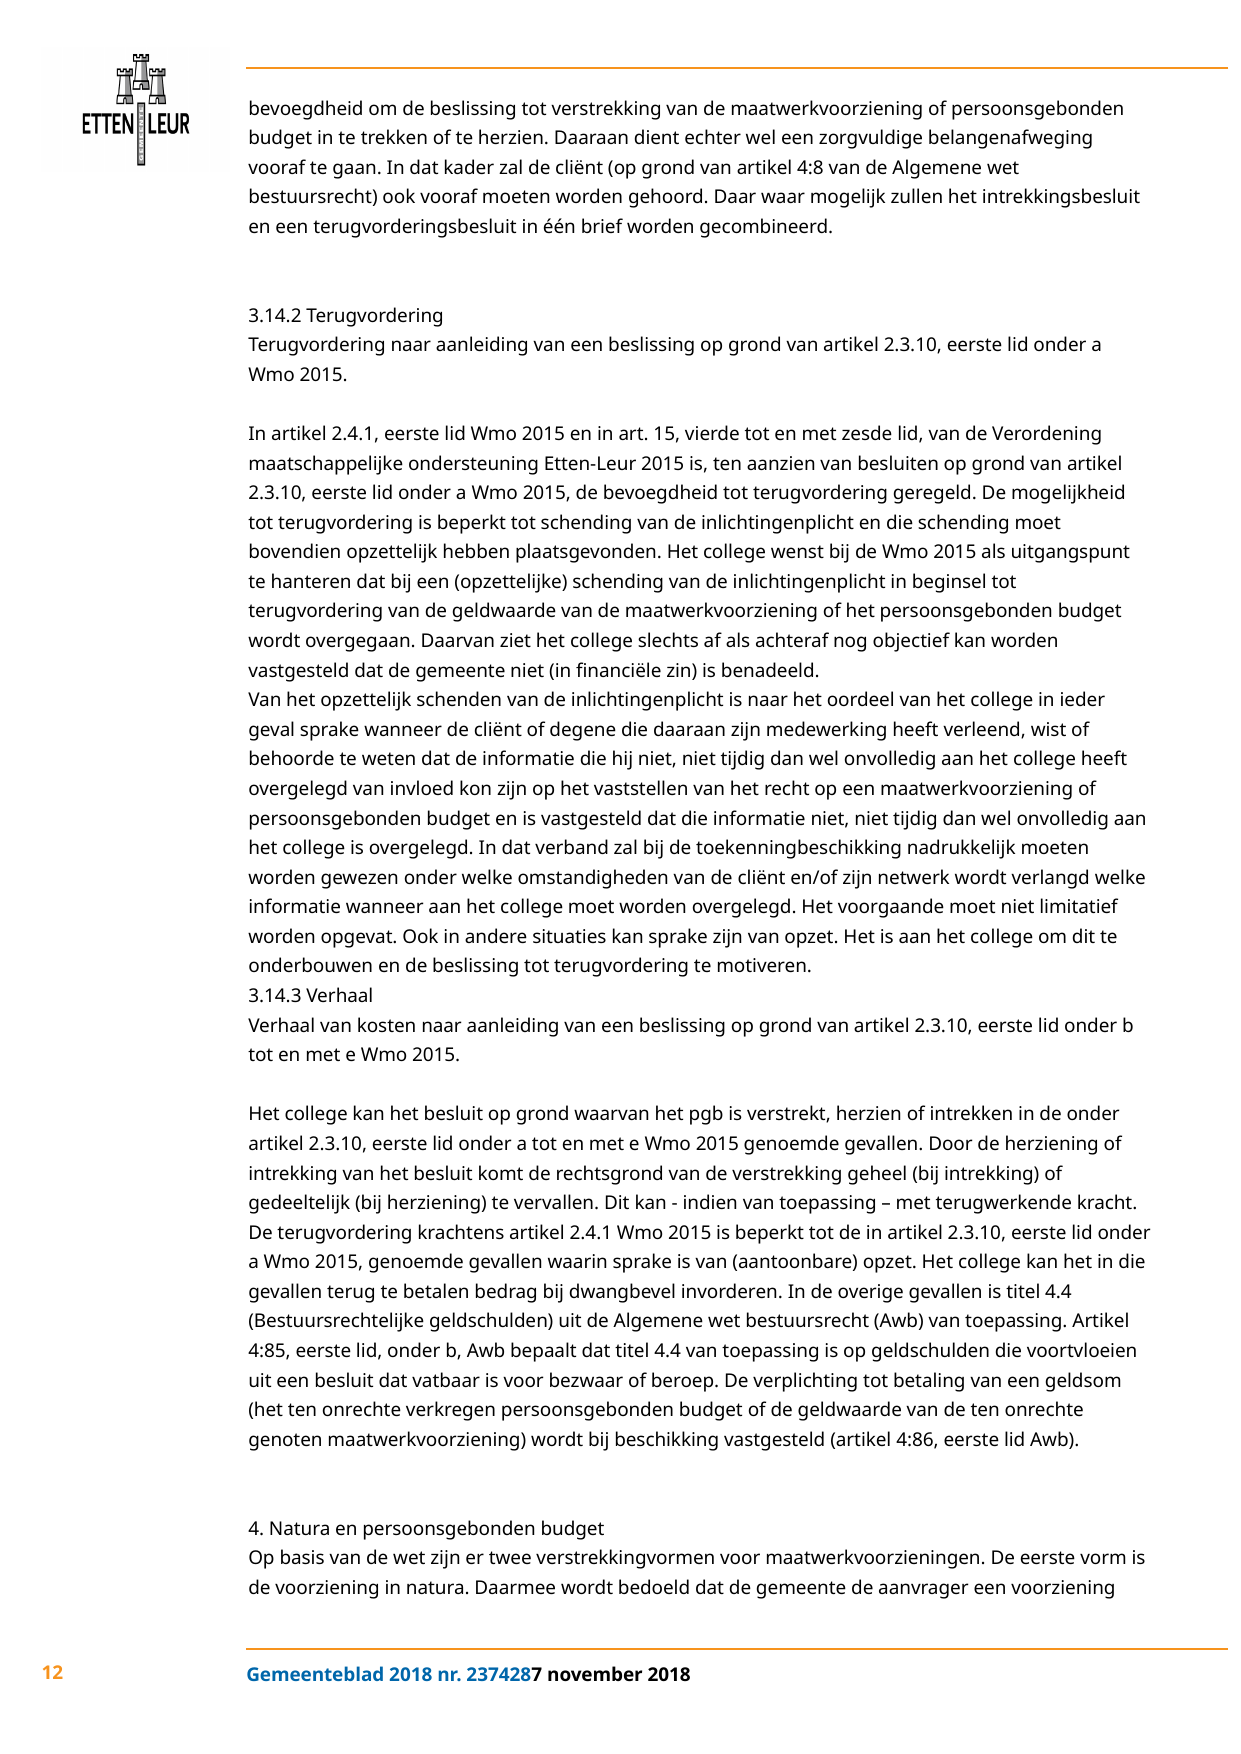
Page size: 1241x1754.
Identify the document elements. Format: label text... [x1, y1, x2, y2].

text 3.14.2 Terugvordering [248, 302, 1152, 328]
text Van het opzettelijk schenden van de inlichtingenplicht is naar het oordeel van het college in ieder geval sprake wanneer de cliënt of degene die daaraan zijn medewerking heeft verleend, wist of behoorde te weten dat de informatie die hij niet, niet tijdig dan wel onvolledig aan het college heeft overgelegd van invloed kon zijn op het vaststellen van het recht op een maatwerkvoorziening of persoonsgebonden budget en is vastgesteld dat die informatie niet, niet tijdig dan wel onvolledig aan het college is overgelegd. In dat verband zal bij de toekenningbeschikking nadrukkelijk moeten worden gewezen onder welke omstandigheden van de cliënt en/of zijn netwerk wordt verlangd welke informatie wanneer aan het college moet worden overgelegd. Het voorgaande moet niet limitatief worden opgevat. Ook in andere situaties kan sprake zijn van opzet. Het is aan het college om dit te onderbouwen en de beslissing tot terugvordering te motiveren. [248, 686, 1152, 978]
text 3.14.3 Verhaal [248, 982, 1152, 1008]
text Het college kan het besluit op grond waarvan het pgb is verstrekt, herzien of intrekken in de onder artikel 2.3.10, eerste lid onder a tot en met e Wmo 2015 genoemde gevallen. Door de herziening of intrekking van het besluit komt de rechtsgrond van de verstrekking geheel (bij intrekking) of gedeeltelijk (bij herziening) te vervallen. Dit kan - indien van toepassing – met terugwerkende kracht. De terugvordering krachtens artikel 2.4.1 Wmo 2015 is beperkt tot de in artikel 2.3.10, eerste lid onder a Wmo 2015, genoemde gevallen waarin sprake is van (aantoonbare) opzet. Het college kan het in die gevallen terug te betalen bedrag bij dwangbevel invorderen. In de overige gevallen is titel 4.4 (Bestuursrechtelijke geldschulden) uit de Algemene wet bestuursrecht (Awb) van toepassing. Artikel 4:85, eerste lid, onder b, Awb bepaalt dat titel 4.4 van toepassing is op geldschulden die voortvloeien uit een besluit dat vatbaar is voor bezwaar of beroep. De verplichting tot betaling van een geldsom (het ten onrechte verkregen persoonsgebonden budget of de geldwaarde van de ten onrechte genoten maatwerkvoorziening) wordt bij beschikking vastgesteld (artikel 4:86, eerste lid Awb). [248, 1101, 1152, 1452]
text 4. Natura en persoonsgebonden budget [248, 1515, 1152, 1541]
text bevoegdheid om de beslissing tot verstrekking van de maatwerkvoorziening of persoonsgebonden budget in te trekken of te herzien. Daaraan dient echter wel een zorgvuldige belangenafweging vooraf te gaan. In dat kader zal de cliënt (op grond van artikel 4:8 van de Algemene wet bestuursrecht) ook vooraf moeten worden gehoord. Daar waar mogelijk zullen het intrekkingsbesluit en een terugvorderingsbesluit in één brief worden gecombineerd. [248, 95, 1152, 239]
text Op basis van de wet zijn er twee verstrekkingvormen voor maatwerkvoorzieningen. De eerste vorm is de voorziening in natura. Daarmee wordt bedoeld dat de gemeente de aanvrager een voorziening [248, 1544, 1152, 1600]
text In artikel 2.4.1, eerste lid Wmo 2015 en in art. 15, vierde tot en met zesde lid, van de Verordening maatschappelijke ondersteuning Etten-Leur 2015 is, ten aanzien van besluiten op grond van artikel 2.3.10, eerste lid onder a Wmo 2015, de bevoegdheid tot terugvordering geregeld. De mogelijkheid tot terugvordering is beperkt tot schending van de inlichtingenplicht en die schending moet bovendien opzettelijk hebben plaatsgevonden. Het college wenst bij de Wmo 2015 als uitgangspunt te hanteren dat bij een (opzettelijke) schending van de inlichtingenplicht in beginsel tot terugvordering van de geldwaarde van de maatwerkvoorziening of het persoonsgebonden budget wordt overgegaan. Daarvan ziet het college slechts af als achteraf nog objectief kan worden vastgesteld dat de gemeente niet (in financiële zin) is benadeeld. [248, 420, 1152, 683]
text Terugvordering naar aanleiding van een beslissing op grond van artikel 2.3.10, eerste lid onder a Wmo 2015. [248, 331, 1152, 387]
text Verhaal van kosten naar aanleiding van een beslissing op grond van artikel 2.3.10, eerste lid onder b tot en met e Wmo 2015. [248, 1012, 1152, 1067]
picture [41, 47, 231, 172]
